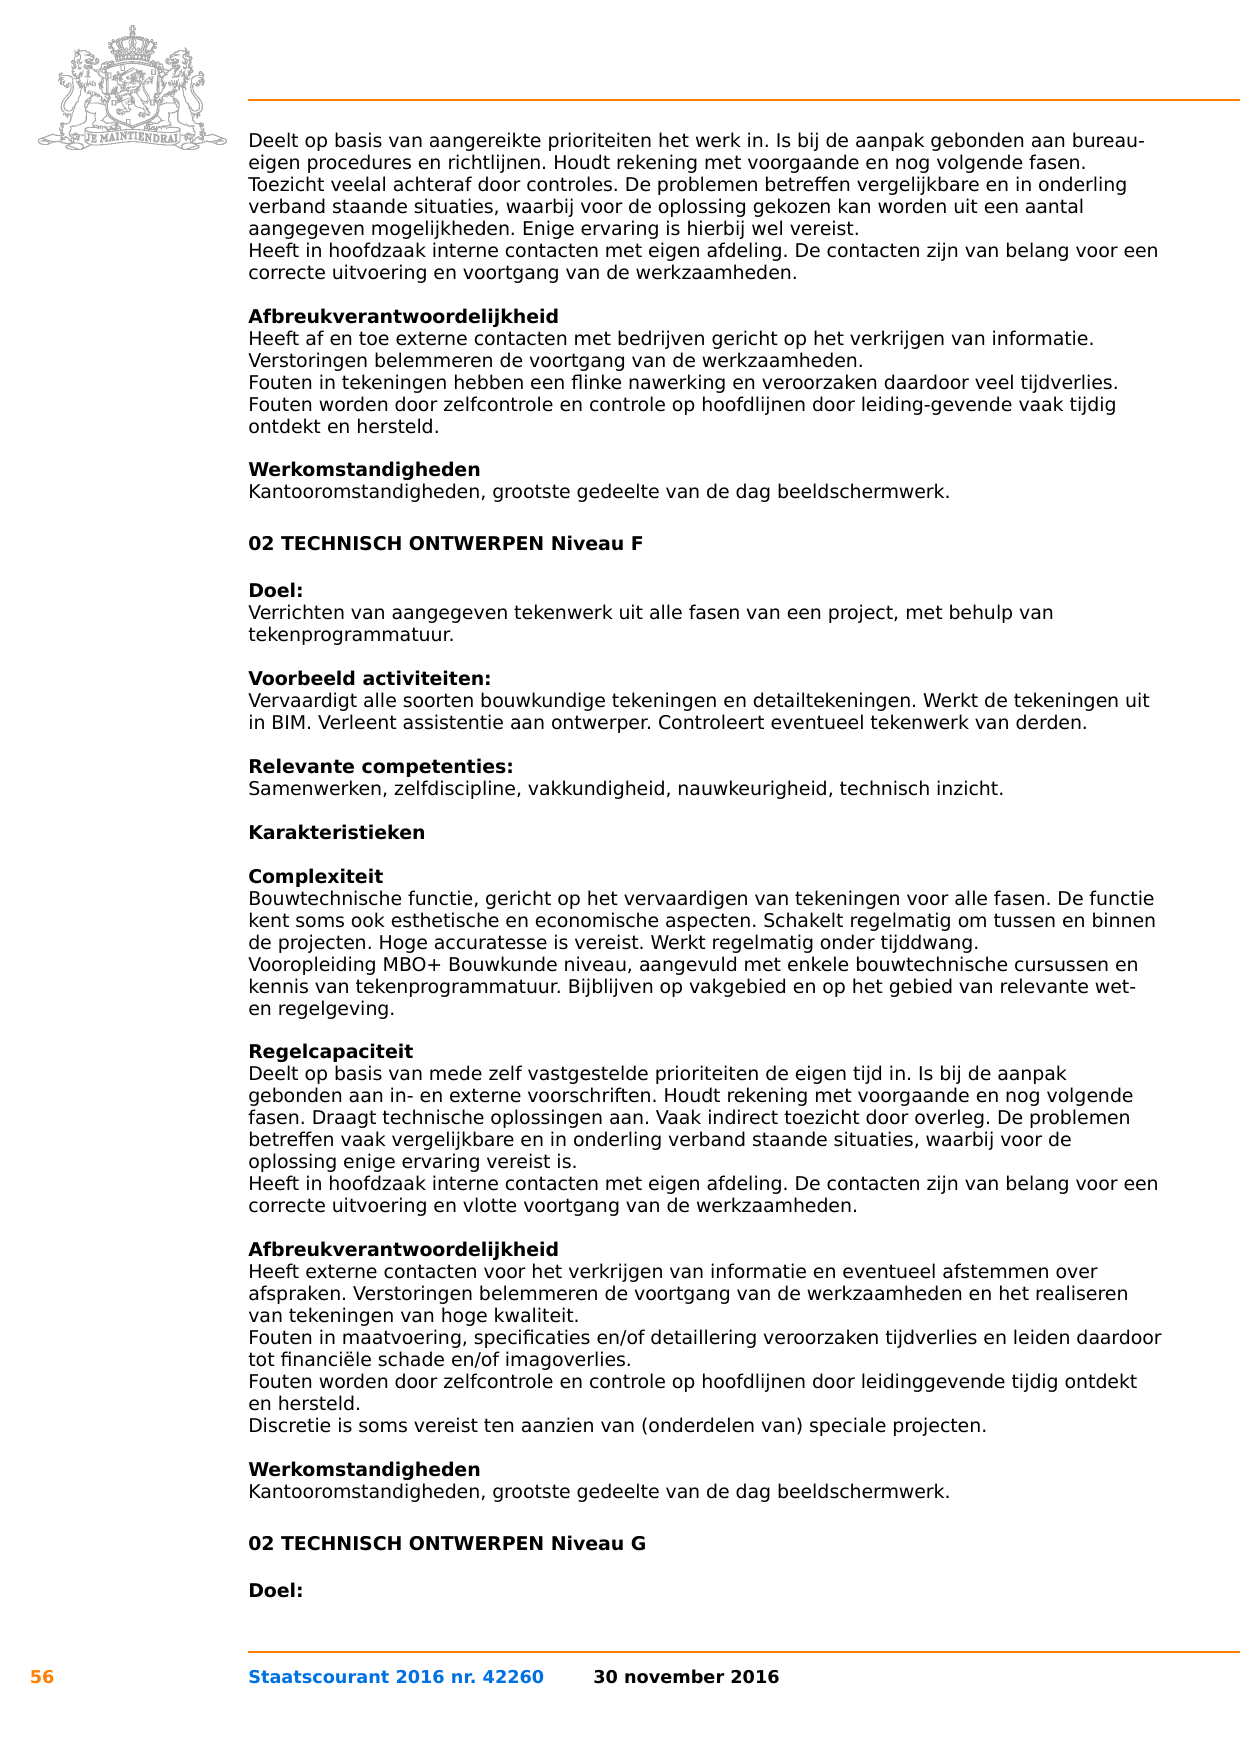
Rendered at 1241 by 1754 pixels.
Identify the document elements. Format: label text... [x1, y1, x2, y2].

text Relevante competenties: [248, 756, 1163, 778]
text Verrichten van aangegeven tekenwerk uit alle fasen van een project, met behulp van tekenprogrammatuur. [248, 602, 1163, 646]
text Heeft in hoofdzaak interne contacten met eigen afdeling. De contacten zijn van belang voor een correcte uitvoering en vlotte voortgang van de werkzaamheden. [248, 1173, 1163, 1217]
text Complexiteit [248, 866, 1163, 888]
text Werkomstandigheden [248, 1459, 1163, 1481]
text Heeft af en toe externe contacten met bedrijven gericht op het verkrijgen van informatie. Verstoringen belemmeren de voortgang van de werkzaamheden. [248, 328, 1163, 372]
text Discretie is soms vereist ten aanzien van (onderdelen van) speciale projecten. [248, 1415, 1163, 1437]
text Doel: [248, 1580, 1163, 1602]
text Regelcapaciteit [248, 1041, 1163, 1063]
text Werkomstandigheden [248, 459, 1163, 481]
text Deelt op basis van aangereikte prioriteiten het werk in. Is bij de aanpak gebonden aan bureau-eigen procedures en richtlijnen. Houdt rekening met voorgaande en nog volgende fasen. Toezicht veelal achteraf door controles. De problemen betreffen vergelijkbare en in onderling verband staande situaties, waarbij voor de oplossing gekozen kan worden uit een aantal aangegeven mogelijkheden. Enige ervaring is hierbij wel vereist. [248, 130, 1163, 240]
text Samenwerken, zelfdiscipline, vakkundigheid, nauwkeurigheid, technisch inzicht. [248, 778, 1163, 800]
text Afbreukverantwoordelijkheid [248, 306, 1163, 328]
text Vooropleiding MBO+ Bouwkunde niveau, aangevuld met enkele bouwtechnische cursussen en kennis van tekenprogrammatuur. Bijblijven op vakgebied en op het gebied van relevante wet- en regelgeving. [248, 953, 1163, 1019]
text Afbreukverantwoordelijkheid [248, 1239, 1163, 1261]
text Voorbeeld activiteiten: [248, 668, 1163, 690]
text Fouten worden door zelfcontrole en controle op hoofdlijnen door leiding-gevende vaak tijdig ontdekt en hersteld. [248, 393, 1163, 437]
text Heeft externe contacten voor het verkrijgen van informatie en eventueel afstemmen over afspraken. Verstoringen belemmeren de voortgang van de werkzaamheden en het realiseren van tekeningen van hoge kwaliteit. [248, 1261, 1163, 1327]
picture [38, 25, 227, 150]
text Vervaardigt alle soorten bouwkundige tekeningen en detailtekeningen. Werkt de tekeningen uit in BIM. Verleent assistentie aan ontwerper. Controleert eventueel tekenwerk van derden. [248, 690, 1163, 734]
subtitle 02 TECHNISCH ONTWERPEN Niveau G [248, 1533, 1163, 1555]
text Kantooromstandigheden, grootste gedeelte van de dag beeldschermwerk. [248, 481, 1163, 503]
text Karakteristieken [248, 822, 1163, 844]
subtitle 02 TECHNISCH ONTWERPEN Niveau F [248, 533, 1163, 555]
text Doel: [248, 580, 1163, 602]
text Fouten in maatvoering, specificaties en/of detaillering veroorzaken tijdverlies en leiden daardoor tot financiële schade en/of imagoverlies. [248, 1327, 1163, 1371]
text Deelt op basis van mede zelf vastgestelde prioriteiten de eigen tijd in. Is bij de aanpak gebonden aan in- en externe voorschriften. Houdt rekening met voorgaande en nog volgende fasen. Draagt technische oplossingen aan. Vaak indirect toezicht door overleg. De problemen betreffen vaak vergelijkbare en in onderling verband staande situaties, waarbij voor de oplossing enige ervaring vereist is. [248, 1063, 1163, 1173]
text Heeft in hoofdzaak interne contacten met eigen afdeling. De contacten zijn van belang voor een correcte uitvoering en voortgang van de werkzaamheden. [248, 240, 1163, 284]
text Fouten worden door zelfcontrole en controle op hoofdlijnen door leidinggevende tijdig ontdekt en hersteld. [248, 1371, 1163, 1415]
text Kantooromstandigheden, grootste gedeelte van de dag beeldschermwerk. [248, 1481, 1163, 1503]
text Bouwtechnische functie, gericht op het vervaardigen van tekeningen voor alle fasen. De functie kent soms ook esthetische en economische aspecten. Schakelt regelmatig om tussen en binnen de projecten. Hoge accuratesse is vereist. Werkt regelmatig onder tijddwang. [248, 888, 1163, 953]
text Fouten in tekeningen hebben een flinke nawerking en veroorzaken daardoor veel tijdverlies. [248, 372, 1163, 393]
